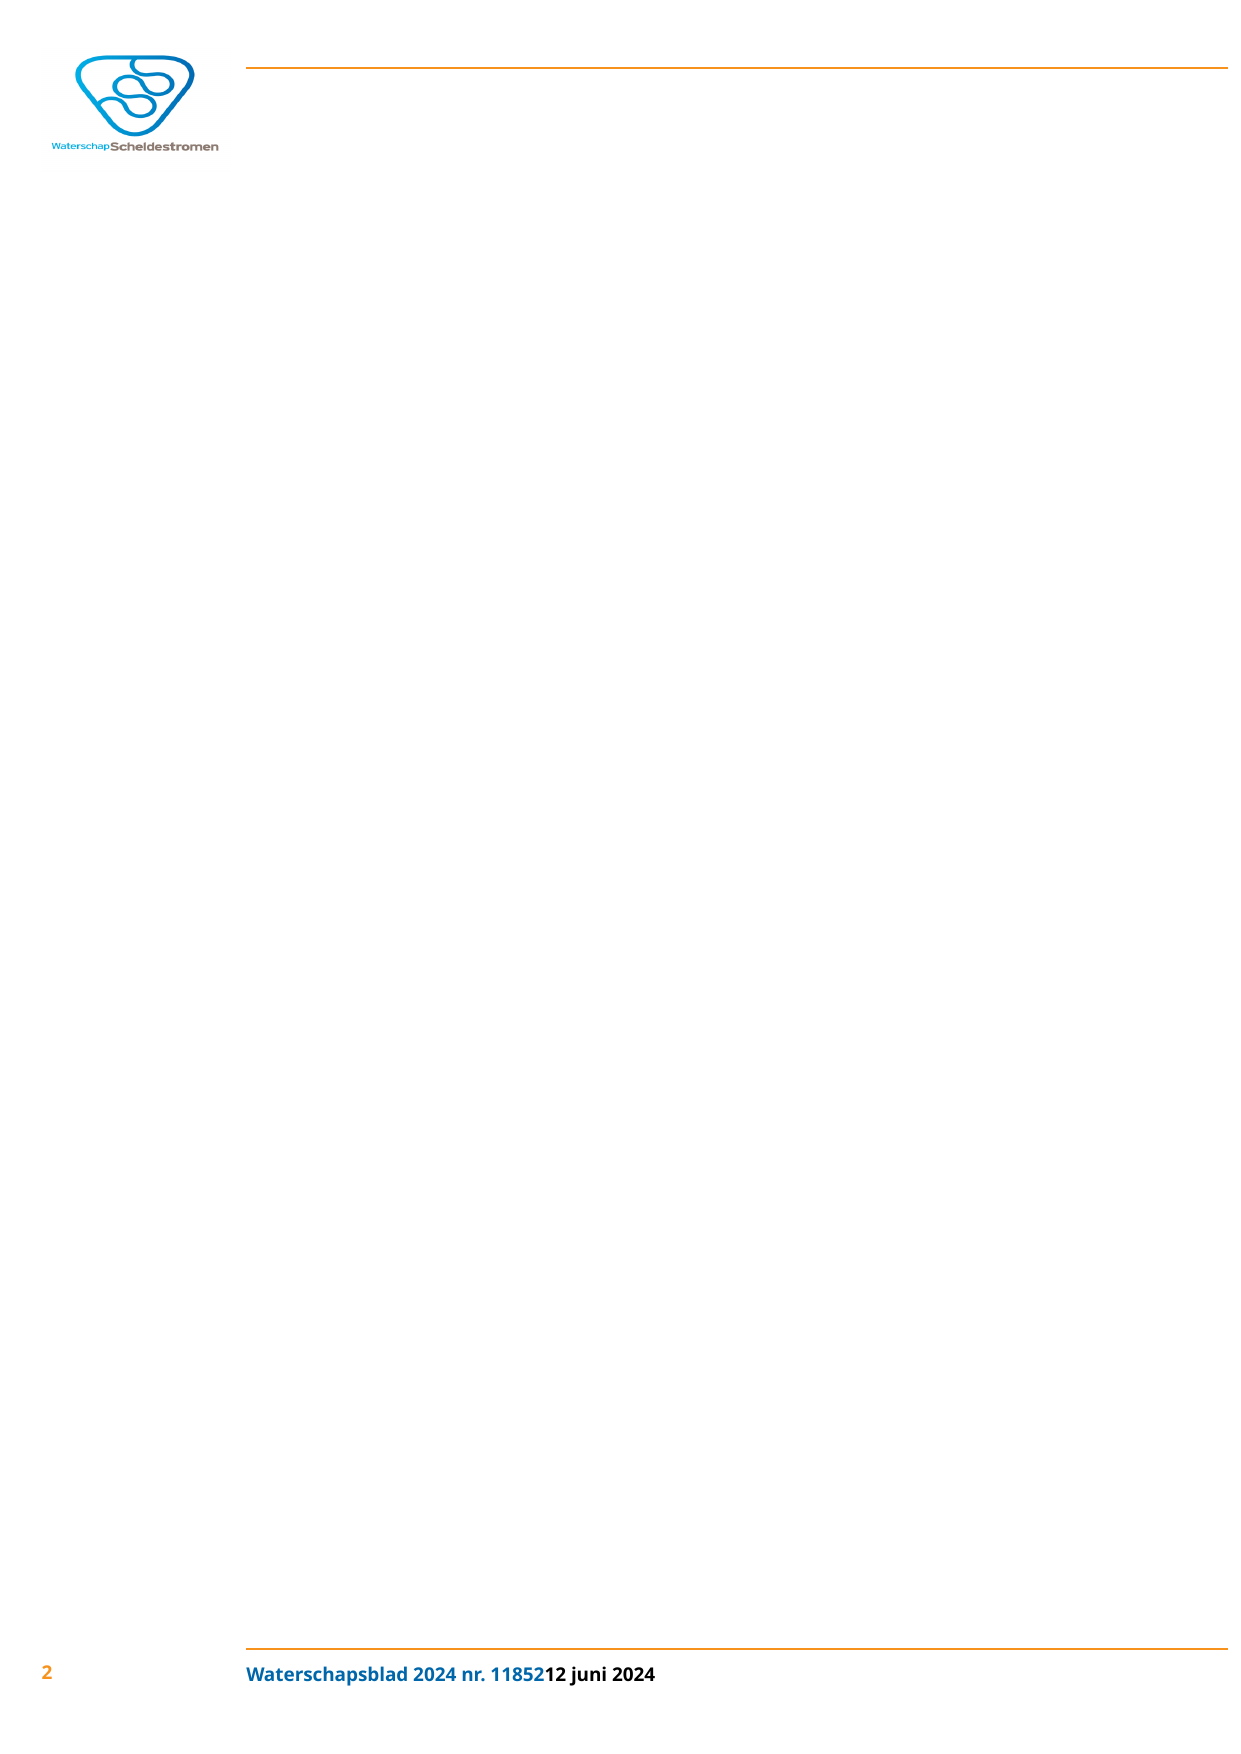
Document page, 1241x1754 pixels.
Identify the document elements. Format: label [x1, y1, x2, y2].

picture [41, 47, 231, 172]
